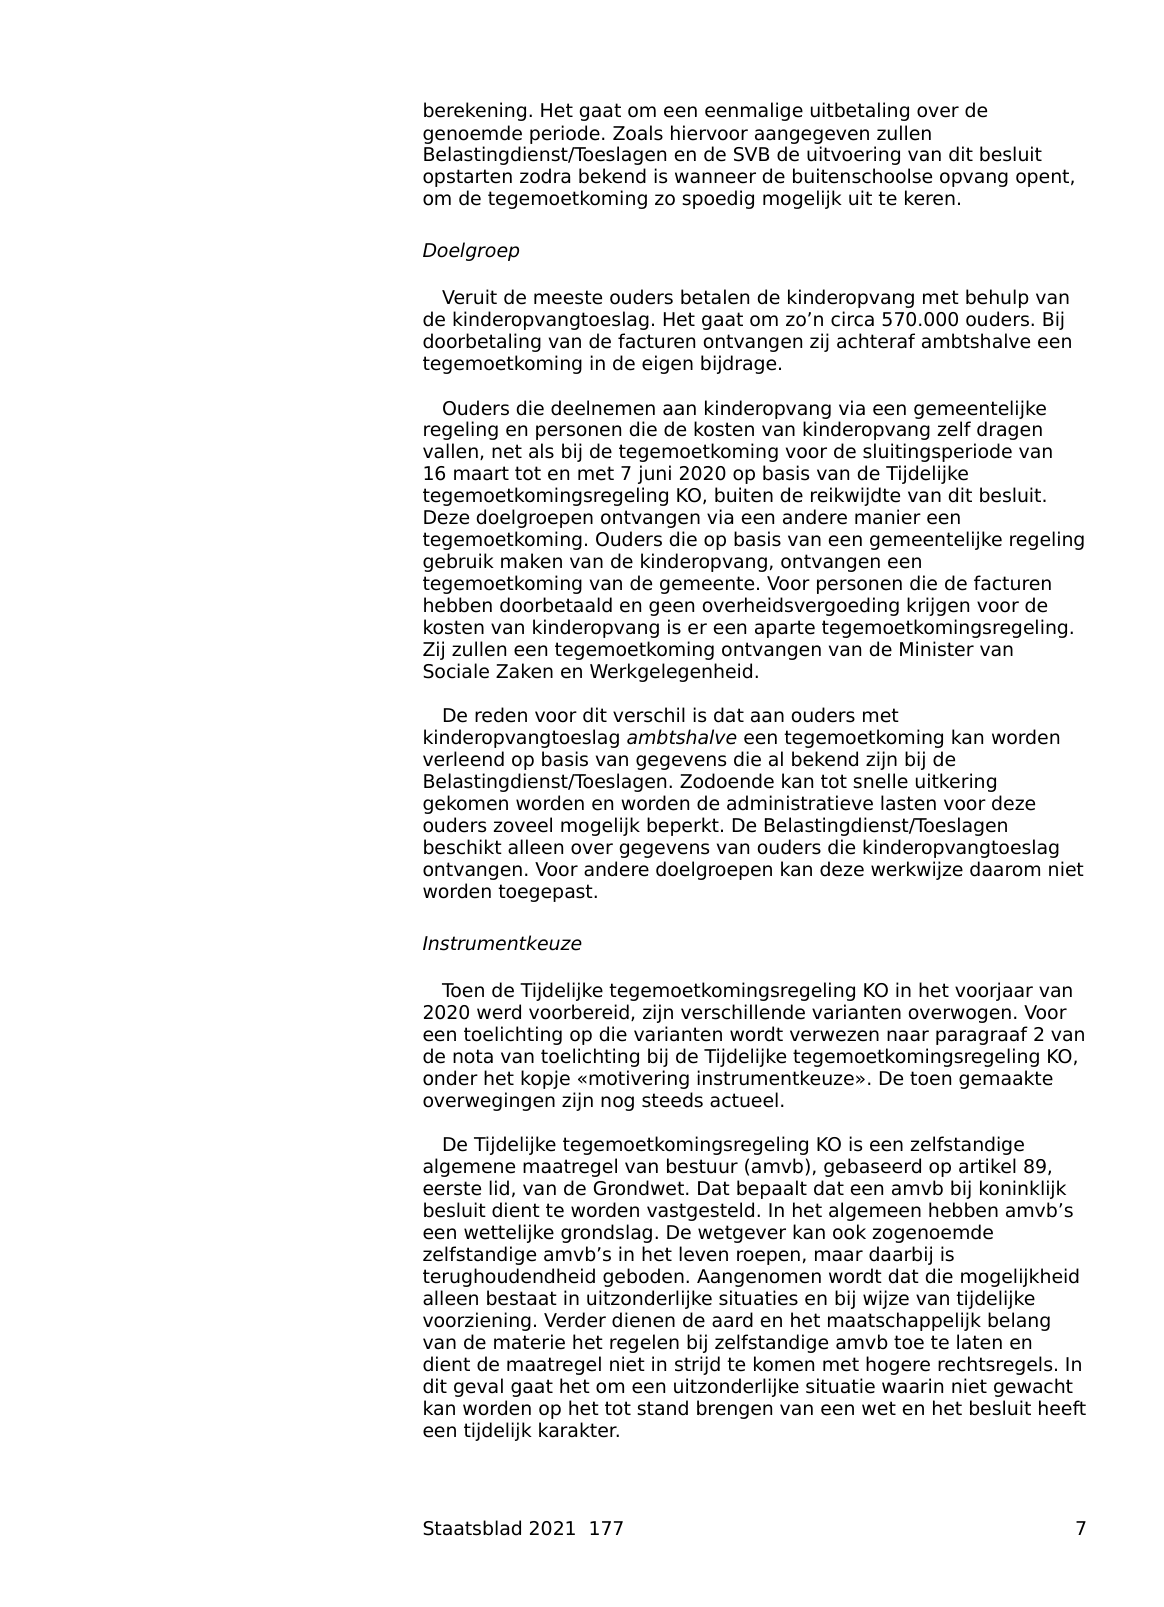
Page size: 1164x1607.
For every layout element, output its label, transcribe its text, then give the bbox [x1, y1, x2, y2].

text De reden voor dit verschil is dat aan ouders met kinderopvangtoeslag ambtshalve een tegemoetkoming kan worden verleend op basis van gegevens die al bekend zijn bij de Belastingdienst/Toeslagen. Zodoende kan tot snelle uitkering gekomen worden en worden de administratieve lasten voor deze ouders zoveel mogelijk beperkt. De Belastingdienst/Toeslagen beschikt alleen over gegevens van ouders die kinderopvangtoeslag ontvangen. Voor andere doelgroepen kan deze werkwijze daarom niet worden toegepast. [422, 705, 1087, 903]
text Ouders die deelnemen aan kinderopvang via een gemeentelijke regeling en personen die de kosten van kinderopvang zelf dragen vallen, net als bij de tegemoetkoming voor de sluitingsperiode van 16 maart tot en met 7 juni 2020 op basis van de Tijdelijke tegemoetkomingsregeling KO, buiten de reikwijdte van dit besluit. Deze doelgroepen ontvangen via een andere manier een tegemoetkoming. Ouders die op basis van een gemeentelijke regeling gebruik maken van de kinderopvang, ontvangen een tegemoetkoming van de gemeente. Voor personen die de facturen hebben doorbetaald en geen overheidsvergoeding krijgen voor de kosten van kinderopvang is er een aparte tegemoetkomingsregeling. Zij zullen een tegemoetkoming ontvangen van de Minister van Sociale Zaken en Werkgelegenheid. [422, 397, 1087, 683]
text Veruit de meeste ouders betalen de kinderopvang met behulp van de kinderopvangtoeslag. Het gaat om zo’n circa 570.000 ouders. Bij doorbetaling van de facturen ontvangen zij achteraf ambtshalve een tegemoetkoming in de eigen bijdrage. [422, 287, 1087, 375]
subtitle Instrumentkeuze [422, 933, 1087, 955]
subtitle Doelgroep [422, 240, 1087, 262]
text De Tijdelijke tegemoetkomingsregeling KO is een zelfstandige algemene maatregel van bestuur (amvb), gebaseerd op artikel 89, eerste lid, van de Grondwet. Dat bepaalt dat een amvb bij koninklijk besluit dient te worden vastgesteld. In het algemeen hebben amvb’s een wettelijke grondslag. De wetgever kan ook zogenoemde zelfstandige amvb’s in het leven roepen, maar daarbij is terughoudendheid geboden. Aangenomen wordt dat die mogelijkheid alleen bestaat in uitzonderlijke situaties en bij wijze van tijdelijke voorziening. Verder dienen de aard en het maatschappelijk belang van de materie het regelen bij zelfstandige amvb toe te laten en dient de maatregel niet in strijd te komen met hogere rechtsregels. In dit geval gaat het om een uitzonderlijke situatie waarin niet gewacht kan worden op het tot stand brengen van een wet en het besluit heeft een tijdelijk karakter. [422, 1134, 1087, 1442]
text Toen de Tijdelijke tegemoetkomingsregeling KO in het voorjaar van 2020 werd voorbereid, zijn verschillende varianten overwogen. Voor een toelichting op die varianten wordt verwezen naar paragraaf 2 van de nota van toelichting bij de Tijdelijke tegemoetkomingsregeling KO, onder het kopje «motivering instrumentkeuze». De toen gemaakte overwegingen zijn nog steeds actueel. [422, 980, 1087, 1112]
text berekening. Het gaat om een eenmalige uitbetaling over de genoemde periode. Zoals hiervoor aangegeven zullen Belastingdienst/Toeslagen en de SVB de uitvoering van dit besluit opstarten zodra bekend is wanneer de buitenschoolse opvang opent, om de tegemoetkoming zo spoedig mogelijk uit te keren. [422, 100, 1087, 210]
